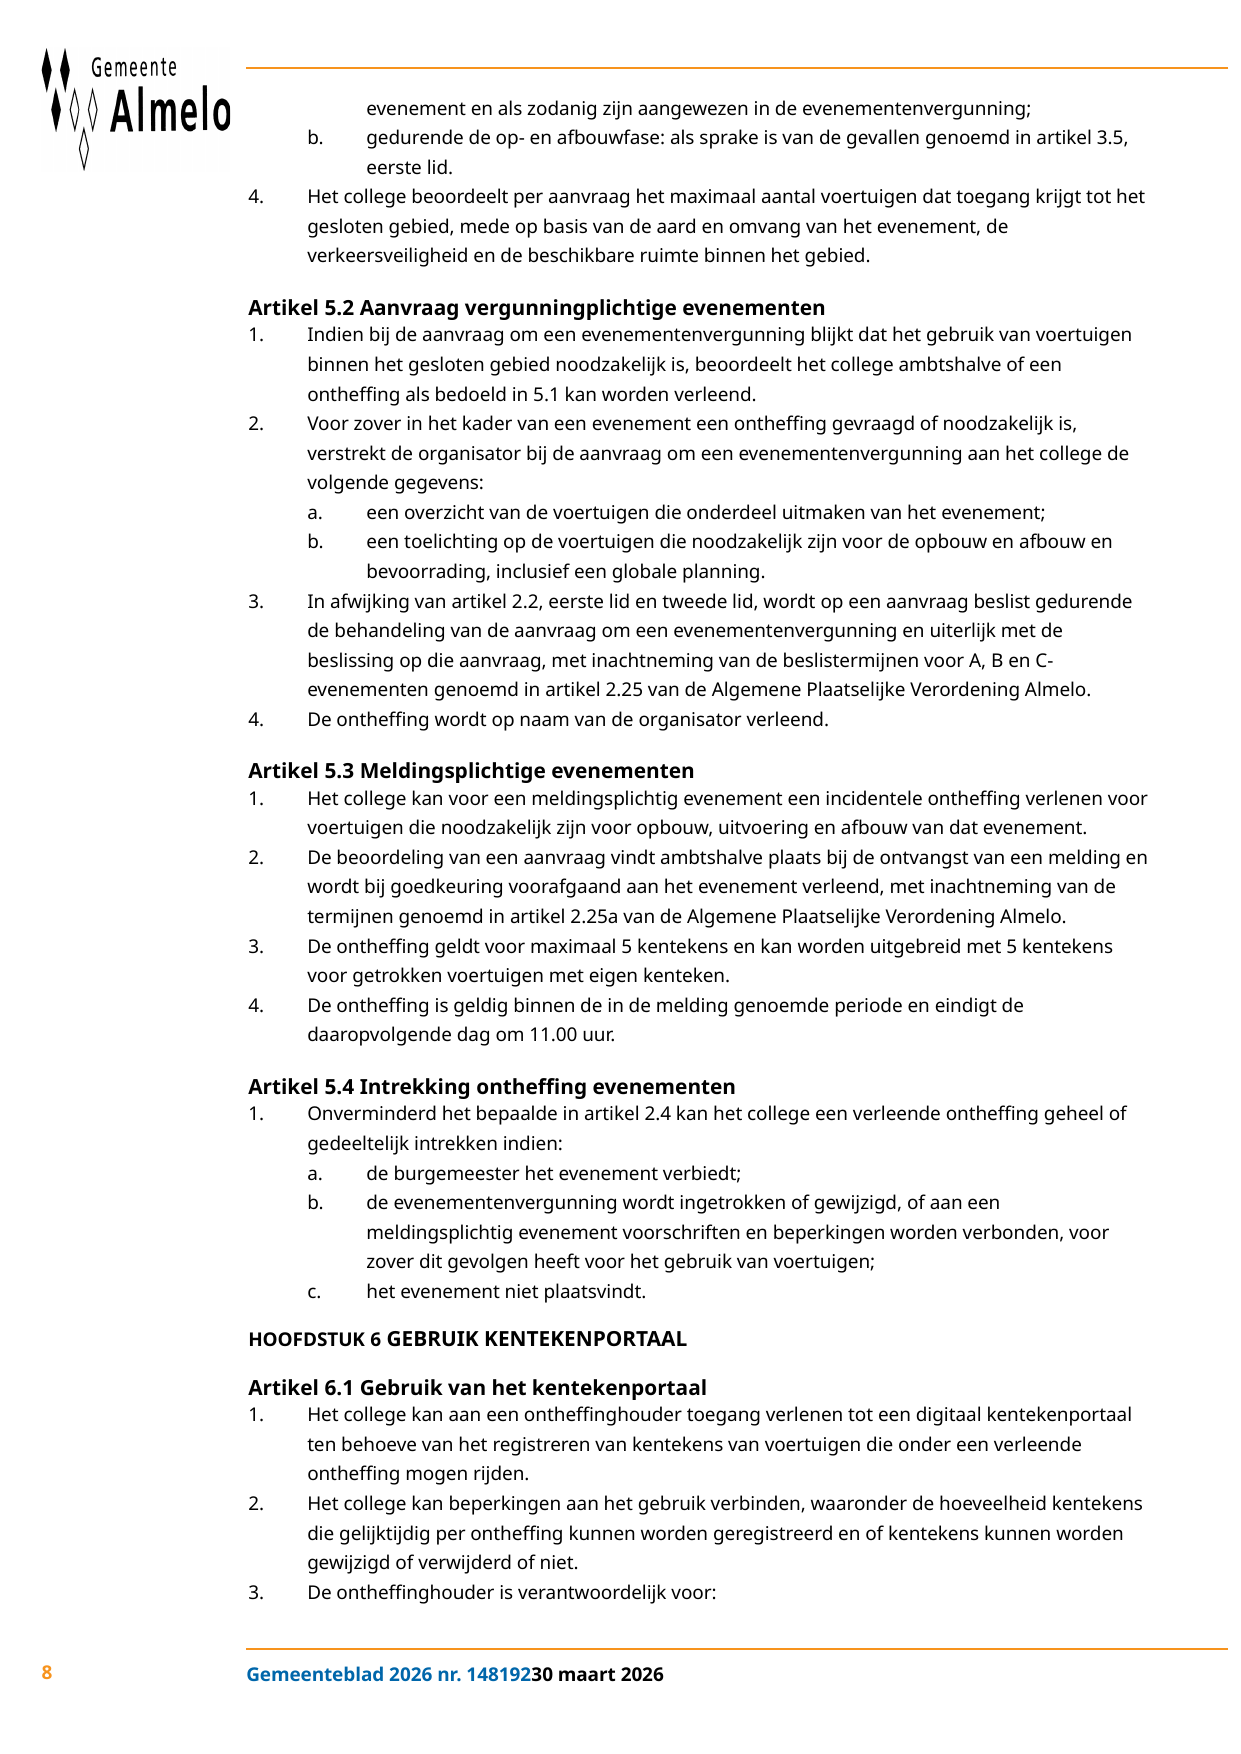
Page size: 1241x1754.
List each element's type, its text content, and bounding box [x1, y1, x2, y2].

list Het college kan aan een ontheffinghouder toegang verlenen tot een digitaal kentekenportaal ten behoeve van het registreren van kentekens van voertuigen die onder een verleende ontheffing mogen rijden. [248, 1401, 1152, 1486]
list een toelichting op de voertuigen die noodzakelijk zijn voor de opbouw en afbouw en bevoorrading, inclusief een globale planning. [307, 529, 1152, 584]
list Het college beoordeelt per aanvraag het maximaal aantal voertuigen dat toegang krijgt tot het gesloten gebied, mede op basis van de aard en omvang van het evenement, de verkeersveiligheid en de beschikbare ruimte binnen het gebied. [248, 183, 1152, 268]
list Onverminderd het bepaalde in artikel 2.4 kan het college een verleende ontheffing geheel of gedeeltelijk intrekken indien: [248, 1101, 1152, 1156]
list gedurende de op- en afbouwfase: als sprake is van de gevallen genoemd in artikel 3.5, eerste lid. [307, 124, 1152, 180]
text Artikel 5.3 Meldingsplichtige evenementen [248, 757, 1152, 785]
list de burgemeester het evenement verbiedt; [307, 1160, 1152, 1185]
text Artikel 5.4 Intrekking ontheffing evenementen [248, 1072, 1152, 1101]
list Voor zover in het kader van een evenement een ontheffing gevraagd of noodzakelijk is, verstrekt de organisator bij de aanvraag om een evenementenvergunning aan het college de volgende gegevens: [248, 410, 1152, 495]
list De beoordeling van een aanvraag vindt ambtshalve plaats bij de ontvangst van een melding en wordt bij goedkeuring voorafgaand aan het evenement verleend, met inachtneming van de termijnen genoemd in artikel 2.25a van de Algemene Plaatselijke Verordening Almelo. [248, 844, 1152, 929]
list Het college kan beperkingen aan het gebruik verbinden, waaronder de hoeveelheid kentekens die gelijktijdig per ontheffing kunnen worden geregistreerd en of kentekens kunnen worden gewijzigd of verwijderd of niet. [248, 1490, 1152, 1575]
list een overzicht van de voertuigen die onderdeel uitmaken van het evenement; [307, 499, 1152, 525]
list het evenement niet plaatsvindt. [307, 1278, 1152, 1304]
text Artikel 5.2 Aanvraag vergunningplichtige evenementen [248, 293, 1152, 322]
list de evenementenvergunning wordt ingetrokken of gewijzigd, of aan een meldingsplichtig evenement voorschriften en beperkingen worden verbonden, voor zover dit gevolgen heeft voor het gebruik van voertuigen; [307, 1189, 1152, 1274]
list In afwijking van artikel 2.2, eerste lid en tweede lid, wordt op een aanvraag beslist gedurende de behandeling van de aanvraag om een evenementenvergunning en uiterlijk met de beslissing op die aanvraag, met inachtneming van de beslistermijnen voor A, B en C-evenementen genoemd in artikel 2.25 van de Algemene Plaatselijke Verordening Almelo. [248, 588, 1152, 702]
list Het college kan voor een meldingsplichtig evenement een incidentele ontheffing verlenen voor voertuigen die noodzakelijk zijn voor opbouw, uitvoering en afbouw van dat evenement. [248, 785, 1152, 840]
picture [41, 47, 231, 172]
list Indien bij de aanvraag om een evenementenvergunning blijkt dat het gebruik van voertuigen binnen het gesloten gebied noodzakelijk is, beoordeelt het college ambtshalve of een ontheffing als bedoeld in 5.1 kan worden verleend. [248, 322, 1152, 406]
list De ontheffing wordt op naam van de organisator verleend. [248, 706, 1152, 732]
list De ontheffing geldt voor maximaal 5 kentekens en kan worden uitgebreid met 5 kentekens voor getrokken voertuigen met eigen kenteken. [248, 933, 1152, 988]
list evenement en als zodanig zijn aangewezen in de evenementenvergunning; [307, 95, 1152, 121]
list De ontheffinghouder is verantwoordelijk voor: [248, 1579, 1152, 1604]
list De ontheffing is geldig binnen de in de melding genoemde periode en eindigt de daaropvolgende dag om 11.00 uur. [248, 992, 1152, 1047]
text Artikel 6.1 Gebruik van het kentekenportaal [248, 1373, 1152, 1401]
text HOOFDSTUK 6 GEBRUIK KENTEKENPORTAAL [248, 1324, 1152, 1352]
